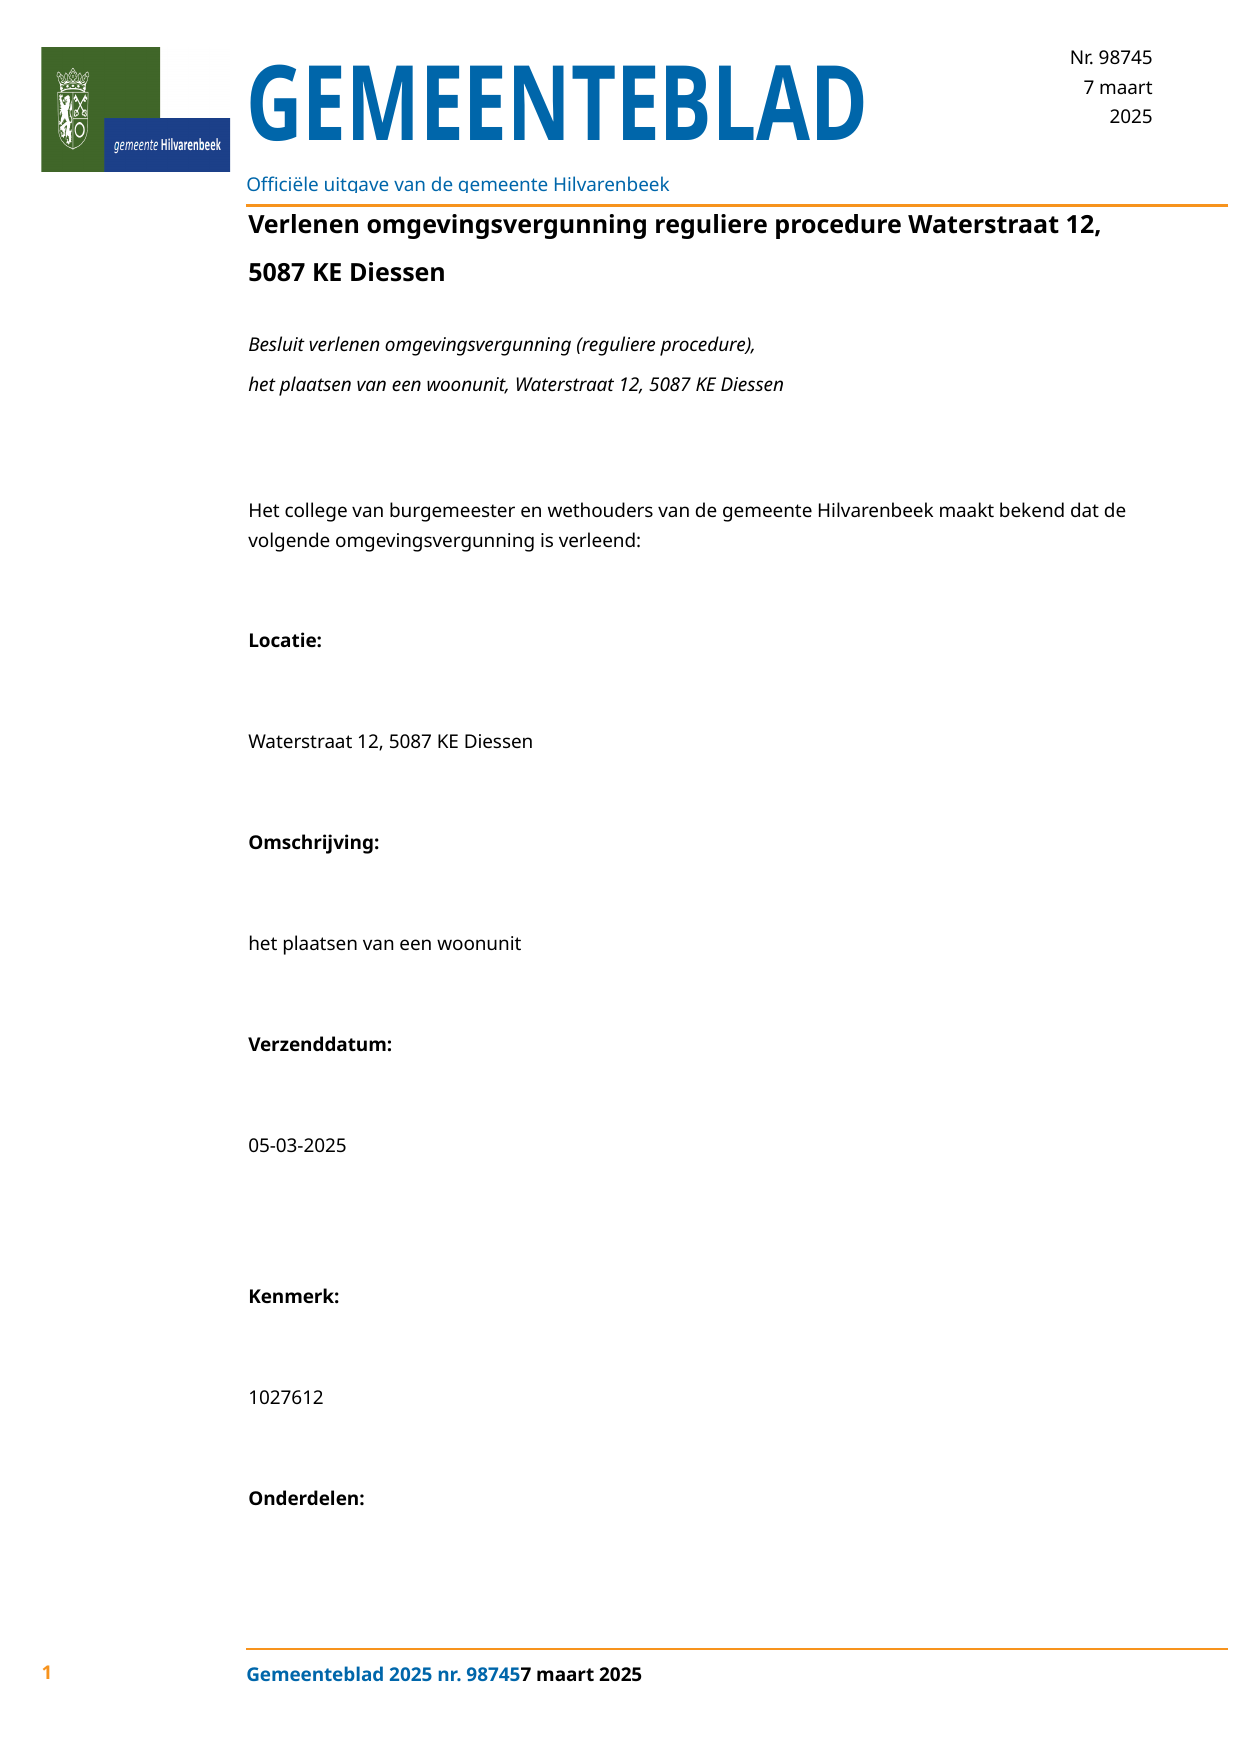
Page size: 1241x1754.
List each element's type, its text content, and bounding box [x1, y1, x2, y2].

text het plaatsen van een woonunit [248, 930, 1152, 956]
text Onderdelen: [248, 1485, 1152, 1511]
text Waterstraat 12, 5087 KE Diessen [248, 728, 1152, 754]
text Kenmerk: [248, 1283, 1152, 1309]
text 05-03-2025 [248, 1132, 1152, 1158]
text het plaatsen van een woonunit, Waterstraat 12, 5087 KE Diessen [248, 371, 1152, 396]
text Besluit verlenen omgevingsvergunning (reguliere procedure), [248, 331, 1152, 357]
picture [41, 47, 231, 172]
text Het college van burgemeester en wethouders van de gemeente Hilvarenbeek maakt bekend dat de volgende omgevingsvergunning is verleend: [248, 497, 1152, 553]
text Locatie: [248, 628, 1152, 653]
text Verzenddatum: [248, 1031, 1152, 1057]
text Verlenen omgevingsvergunning reguliere procedure Waterstraat 12, 5087 KE Diessen [248, 207, 1152, 288]
text Omschrijving: [248, 829, 1152, 855]
text 1027612 [248, 1384, 1152, 1410]
